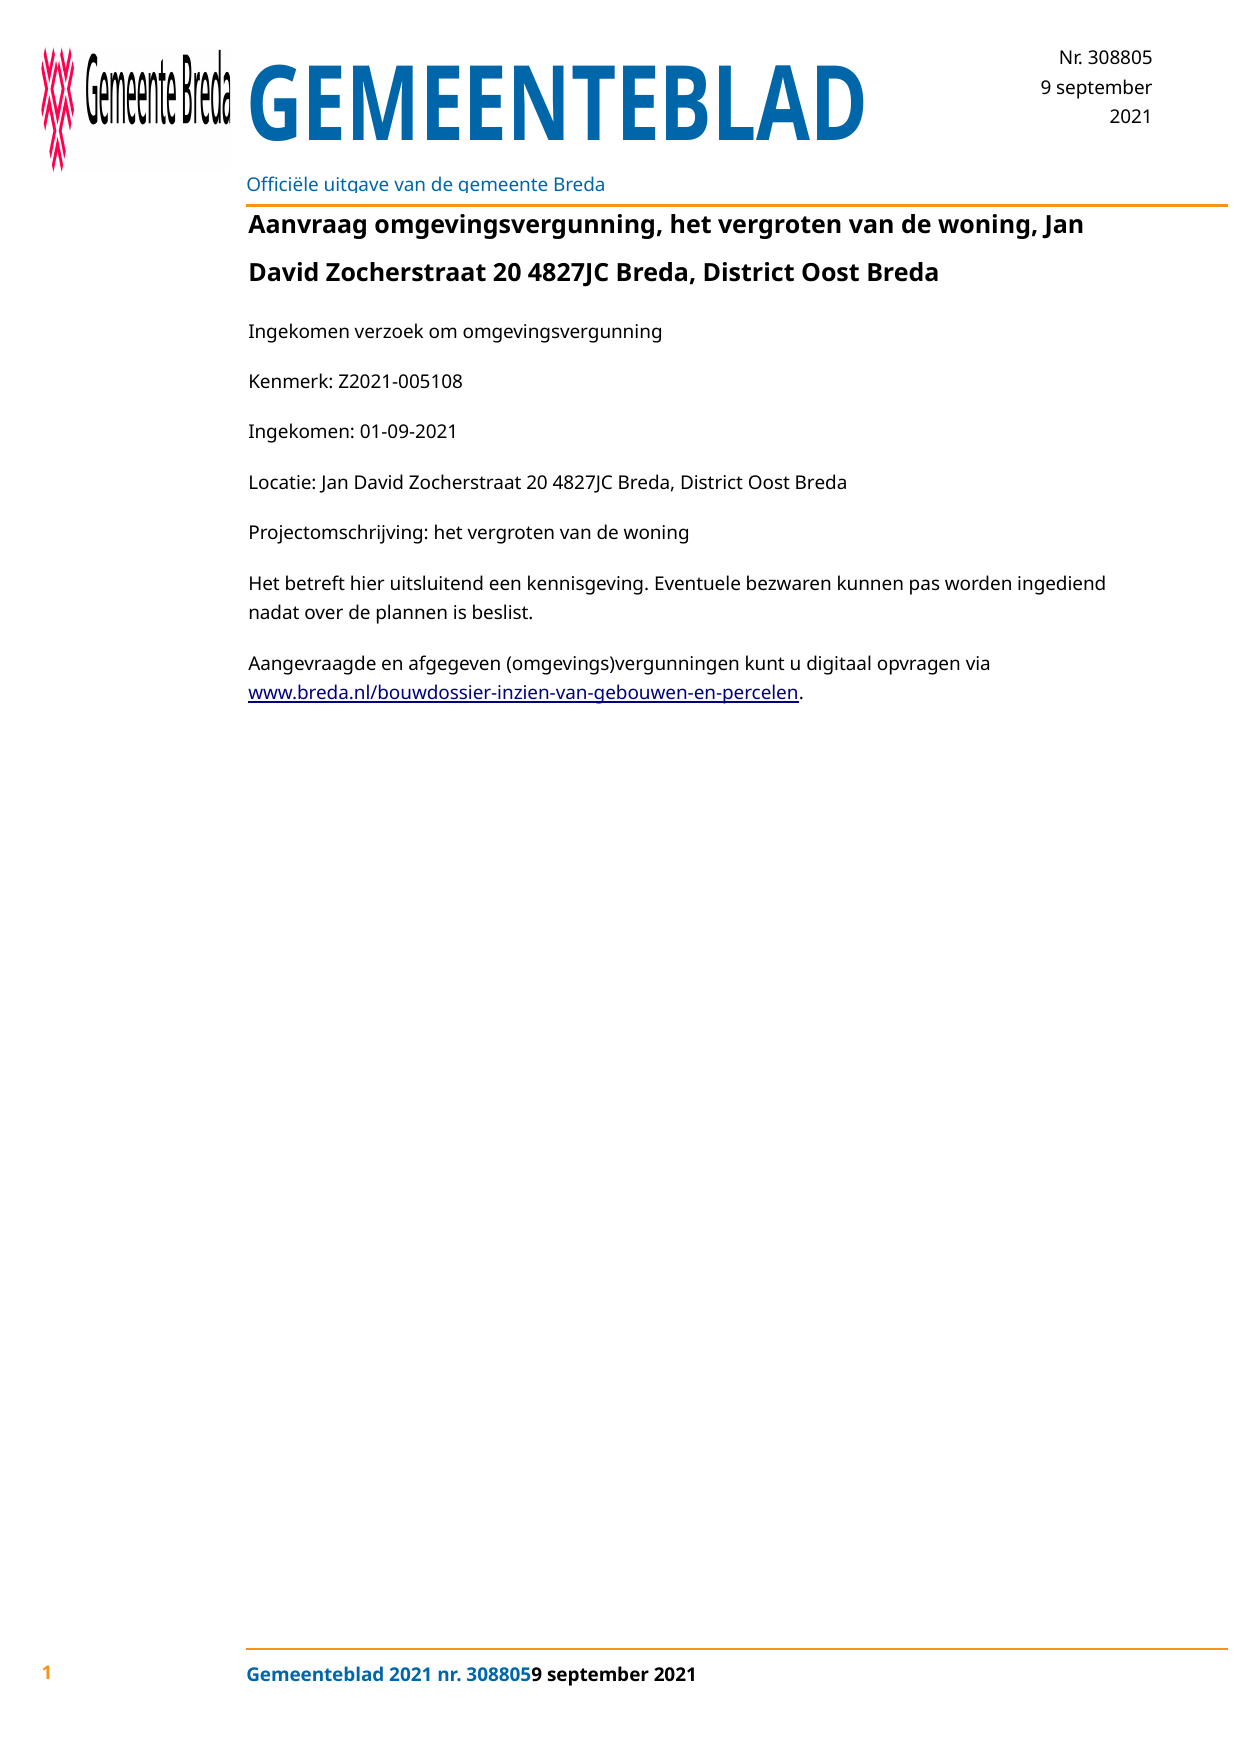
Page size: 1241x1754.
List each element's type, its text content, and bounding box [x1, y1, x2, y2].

text Het betreft hier uitsluitend een kennisgeving. Eventuele bezwaren kunnen pas worden ingediend nadat over de plannen is beslist. [248, 570, 1152, 625]
text Ingekomen verzoek om omgevingsvergunning [248, 318, 1152, 344]
text Ingekomen: 01-09-2021 [248, 419, 1152, 444]
text Locatie: Jan David Zocherstraat 20 4827JC Breda, District Oost Breda [248, 469, 1152, 495]
text Kenmerk: Z2021-005108 [248, 368, 1152, 394]
text Aangevraagde en afgegeven (omgevings)vergunningen kunt u digitaal opvragen via www.breda.nl/bouwdossier-inzien-van-gebouwen-en-percelen. [248, 650, 1152, 705]
picture [41, 47, 231, 172]
text Aanvraag omgevingsvergunning, het vergroten van de woning, Jan David Zocherstraat 20 4827JC Breda, District Oost Breda [248, 207, 1152, 288]
text Projectomschrijving: het vergroten van de woning [248, 519, 1152, 545]
